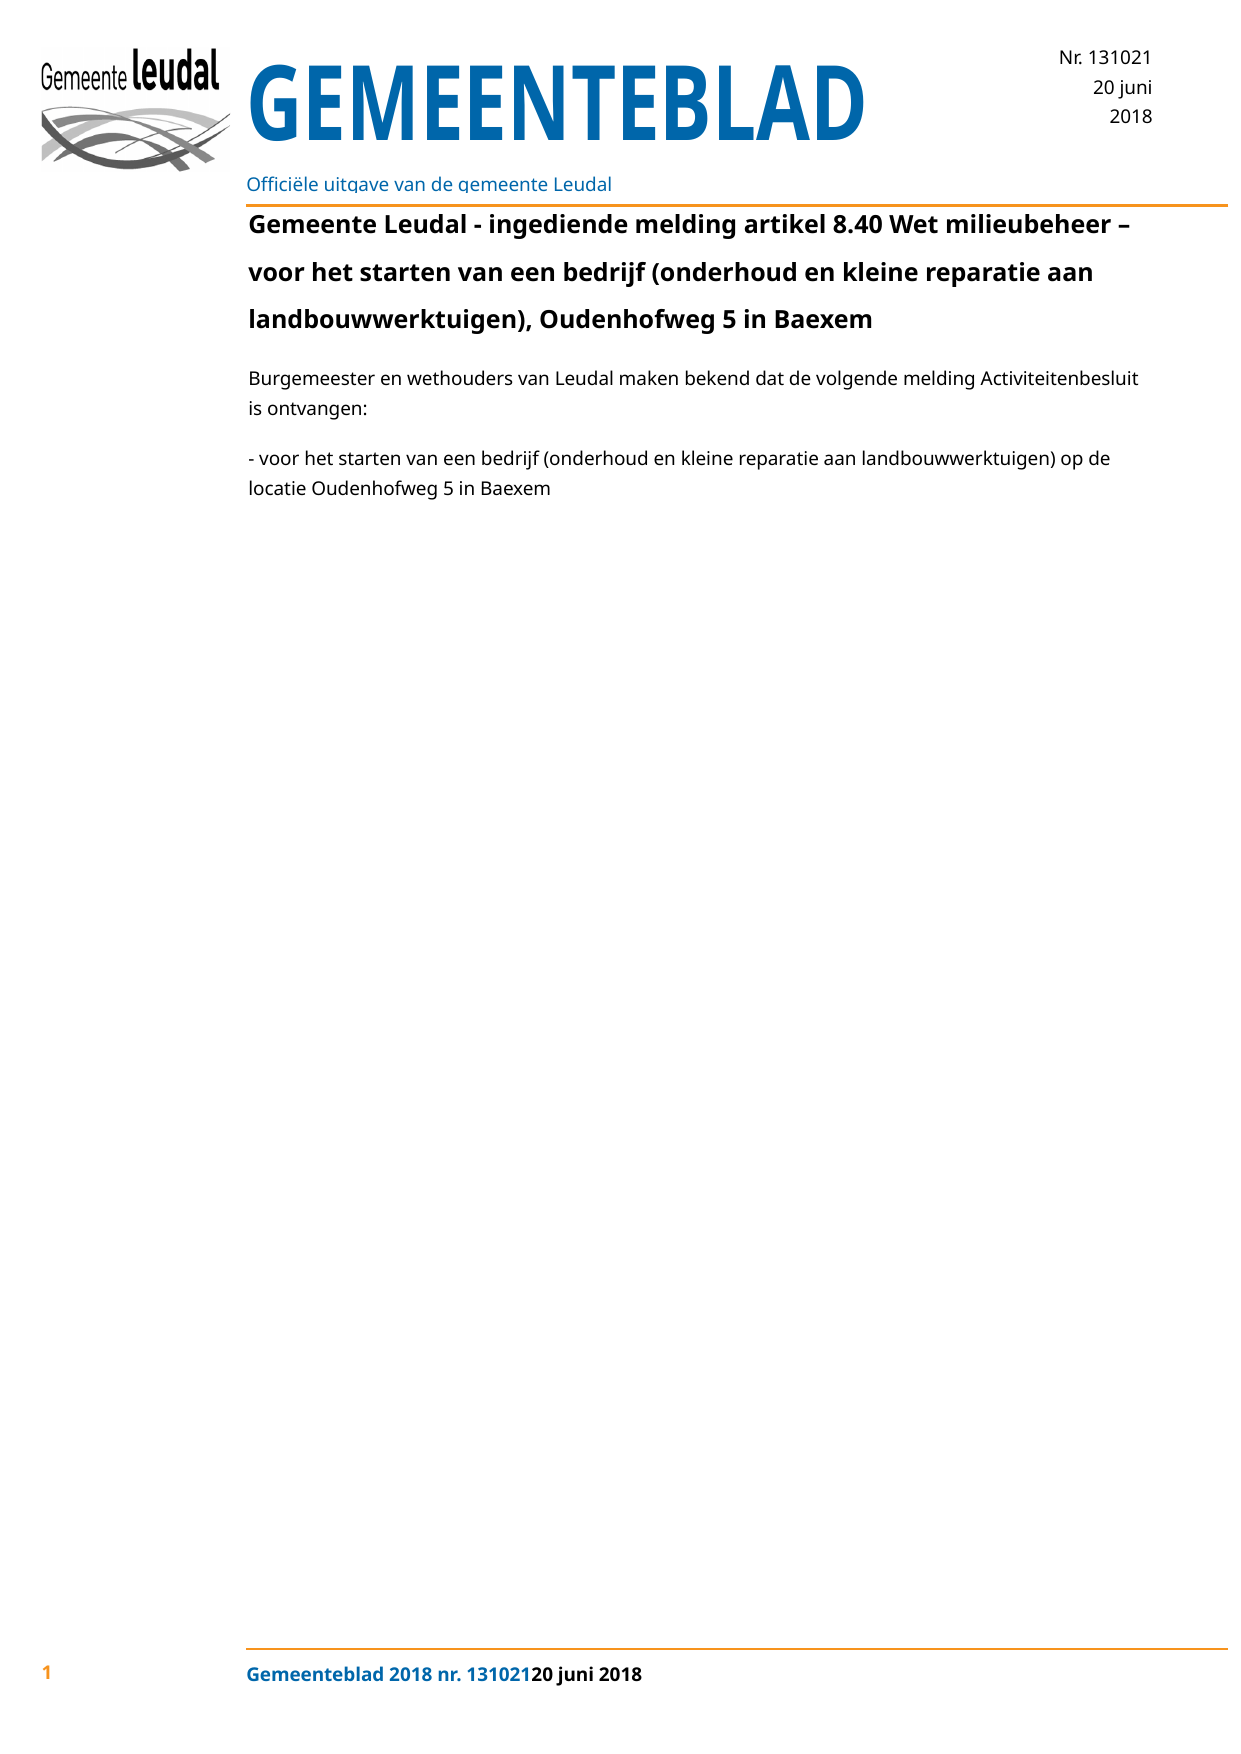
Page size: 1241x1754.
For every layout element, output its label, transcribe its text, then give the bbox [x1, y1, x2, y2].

text Burgemeester en wethouders van Leudal maken bekend dat de volgende melding Activiteitenbesluit is ontvangen: [248, 366, 1152, 421]
text Gemeente Leudal - ingediende melding artikel 8.40 Wet milieubeheer – voor het starten van een bedrijf (onderhoud en kleine reparatie aan landbouwwerktuigen), Oudenhofweg 5 in Baexem [248, 207, 1152, 336]
picture [41, 47, 231, 172]
text - voor het starten van een bedrijf (onderhoud en kleine reparatie aan landbouwwerktuigen) op de locatie Oudenhofweg 5 in Baexem [248, 446, 1152, 501]
